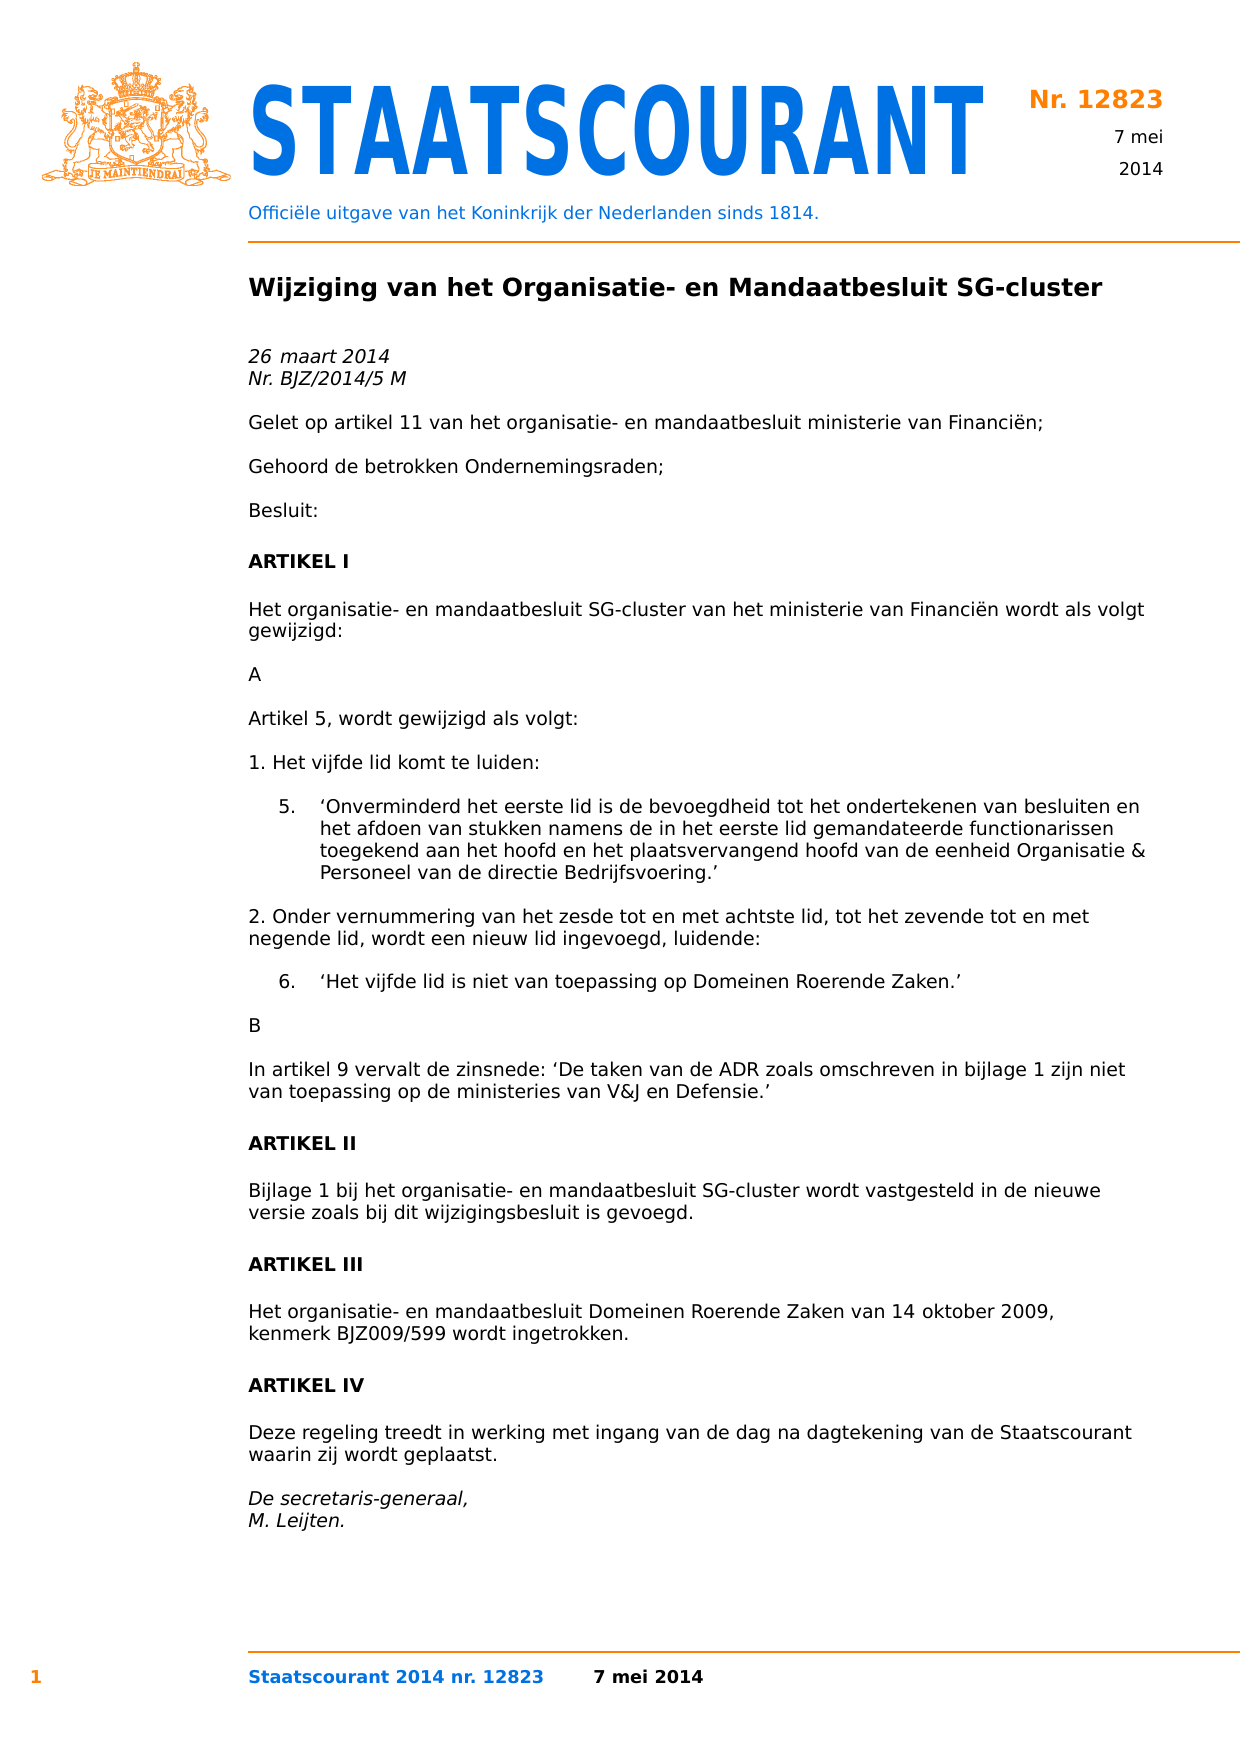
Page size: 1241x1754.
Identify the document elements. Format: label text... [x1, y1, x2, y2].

text Het organisatie- en mandaatbesluit SG-cluster van het ministerie van Financiën wordt als volgt gewijzigd: [248, 598, 1163, 642]
table_header Nr. 12823 [998, 62, 1240, 121]
text Bijlage 1 bij het organisatie- en mandaatbesluit SG-cluster wordt vastgesteld in de nieuwe versie zoals bij dit wijzigingsbesluit is gevoegd. [248, 1180, 1163, 1224]
text Het organisatie- en mandaatbesluit Domeinen Roerende Zaken van 14 oktober 2009, kenmerk BJZ009/599 wordt ingetrokken. [248, 1301, 1163, 1345]
text Deze regeling treedt in werking met ingang van de dag na dagtekening van de Staatscourant waarin zij wordt geplaatst. [248, 1422, 1163, 1466]
text Artikel 5, wordt gewijzigd als volgt: [248, 708, 1163, 730]
text Gelet op artikel 11 van het organisatie- en mandaatbesluit ministerie van Financiën; [248, 412, 1163, 434]
text 2. Onder vernummering van het zesde tot en met achtste lid, tot het zevende tot en met negende lid, wordt een nieuw lid ingevoegd, luidende: [248, 906, 1163, 949]
subtitle ARTIKEL IV [248, 1375, 1163, 1397]
text Gehoord de betrokken Ondernemingsraden; [248, 456, 1163, 478]
subtitle ARTIKEL I [248, 551, 1163, 573]
text Nr. BJZ/2014/5 M [248, 368, 1163, 390]
text 1. Het vijfde lid komt te luiden: [248, 752, 1163, 774]
subtitle Wijziging van het Organisatie- en Mandaatbesluit SG-cluster [248, 273, 1163, 302]
table_cell 7 mei [998, 121, 1240, 153]
table_header [25, 62, 248, 241]
subtitle ARTIKEL II [248, 1133, 1163, 1155]
text 5. ‘Onverminderd het eerste lid is de bevoegdheid tot het ondertekenen van besluiten en het afdoen van stukken namens de in het eerste lid gemandateerde functionarissen toegekend aan het hoofd en het plaatsvervangend hoofd van de eenheid Organisatie & Personeel van de directie Bedrijfsvoering.’ [278, 796, 1163, 884]
text B [248, 1015, 1163, 1037]
picture [41, 62, 231, 186]
table_header STAATSCOURANT [248, 62, 998, 203]
text A [248, 664, 1163, 686]
table_cell Officiële uitgave van het Koninkrijk der Nederlanden sinds 1814. [248, 203, 1240, 241]
table_cell 2014 [998, 153, 1240, 203]
text Besluit: [248, 499, 1163, 521]
text 6. ‘Het vijfde lid is niet van toepassing op Domeinen Roerende Zaken.’ [278, 971, 1163, 993]
subtitle ARTIKEL III [248, 1254, 1163, 1276]
text De secretaris-generaal, M. Leijten. [248, 1488, 1163, 1532]
text In artikel 9 vervalt de zinsnede: ‘De taken van de ADR zoals omschreven in bijlage 1 zijn niet van toepassing op de ministeries van V&J en Defensie.’ [248, 1059, 1163, 1103]
text 26 maart 2014 [248, 346, 1163, 368]
